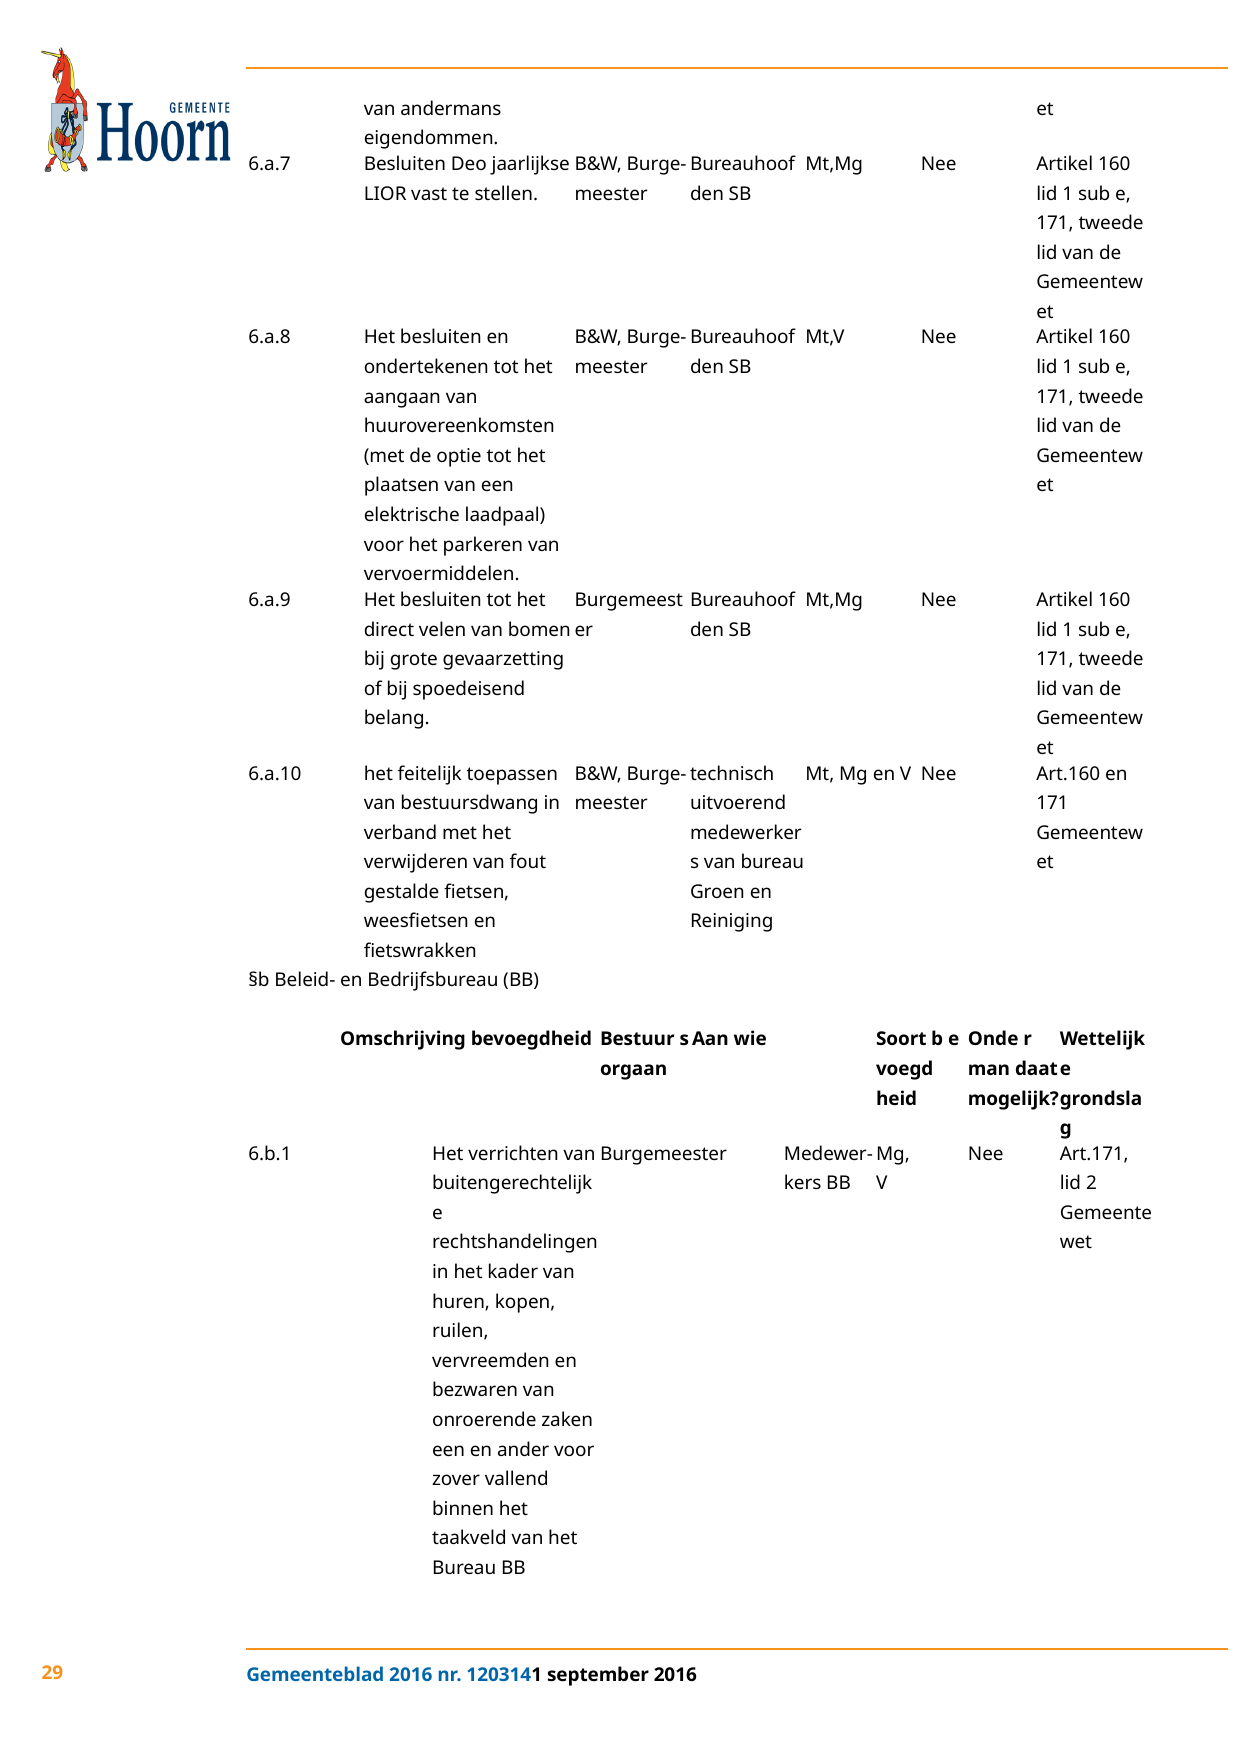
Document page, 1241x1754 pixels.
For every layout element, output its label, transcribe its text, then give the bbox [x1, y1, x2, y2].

table_cell Nee [921, 760, 1036, 963]
table_header Omschrijving bevoegdheid [340, 1026, 600, 1140]
table_cell 6.a.9 [248, 586, 363, 760]
table_cell Het besluiten en ondertekenen tot het aangaan van huurovereenkomsten (met de optie tot het plaatsen van een elektrische laadpaal) voor het parkeren van vervoermiddelen. [364, 324, 574, 586]
table_cell 6.a.8 [248, 324, 363, 586]
table_cell Medewer-kers BB [784, 1140, 876, 1580]
table_cell Nee [921, 586, 1036, 760]
picture [41, 47, 231, 172]
table_cell Mg, V [876, 1140, 968, 1580]
table_cell et [1036, 95, 1152, 150]
table_cell 6.a.10 [248, 760, 363, 963]
table_cell B&W, Burge-meester [574, 760, 690, 963]
table_cell Mt,Mg [805, 150, 921, 324]
text §b Beleid- en Bedrijfsbureau (BB) [248, 966, 1152, 992]
table_cell Bureauhoofden SB [690, 150, 805, 324]
table_cell [921, 95, 1036, 150]
table_cell Artikel 160 lid 1 sub e, 171, tweede lid van de Gemeentewet [1036, 150, 1152, 324]
table_header Bestuur s orgaan [600, 1026, 692, 1140]
table_cell Burgemeester [600, 1140, 784, 1580]
table_cell [574, 95, 690, 150]
table_cell Burgemeester [574, 586, 690, 760]
table_cell Artikel 160 lid 1 sub e, 171, tweede lid van de Gemeentewet [1036, 586, 1152, 760]
table_cell technisch uitvoerend medewerkers van bureau Groen en Reiniging [690, 760, 805, 963]
table_header Onde r man daat mogelijk? [968, 1026, 1059, 1140]
table_cell [248, 95, 363, 150]
table_cell Besluiten Deo jaarlijkse LIOR vast te stellen. [364, 150, 574, 324]
table_cell het feitelijk toepassen van bestuursdwang in verband met het verwijderen van fout gestalde fietsen, weesfietsen en fietswrakken [364, 760, 574, 963]
table_cell 6.b.1 [248, 1140, 432, 1580]
table_cell Bureauhoofden SB [690, 324, 805, 586]
table_cell Artikel 160 lid 1 sub e, 171, tweede lid van de Gemeentewet [1036, 324, 1152, 586]
table_cell Nee [968, 1140, 1059, 1580]
table_cell Mt,V [805, 324, 921, 586]
table_cell Nee [921, 150, 1036, 324]
table_cell Art.171, lid 2 Gemeentewet [1060, 1140, 1152, 1580]
table_cell B&W, Burge-meester [574, 324, 690, 586]
table_cell Het besluiten tot het direct velen van bomen bij grote gevaarzetting of bij spoedeisend belang. [364, 586, 574, 760]
table_cell Nee [921, 324, 1036, 586]
table_header Soort b e voegd heid [876, 1026, 968, 1140]
table_cell 6.a.7 [248, 150, 363, 324]
table_cell Het verrichten van buitengerechtelijke rechtshandelingen in het kader van huren, kopen, ruilen, vervreemden en bezwaren van onroerende zaken een en ander voor zover vallend binnen het taakveld van het Bureau BB [432, 1140, 600, 1580]
table_header Wettelijke grondslag [1060, 1026, 1152, 1140]
table_cell Mt,Mg [805, 586, 921, 760]
table_header Aan wie [692, 1026, 876, 1140]
table_cell Bureauhoofden SB [690, 586, 805, 760]
table_cell B&W, Burge-meester [574, 150, 690, 324]
table_cell Art.160 en 171 Gemeentewet [1036, 760, 1152, 963]
table_header [248, 1026, 340, 1140]
table_cell van andermans eigendommen. [364, 95, 574, 150]
table_cell [690, 95, 805, 150]
table_cell Mt, Mg en V [805, 760, 921, 963]
table_cell [805, 95, 921, 150]
